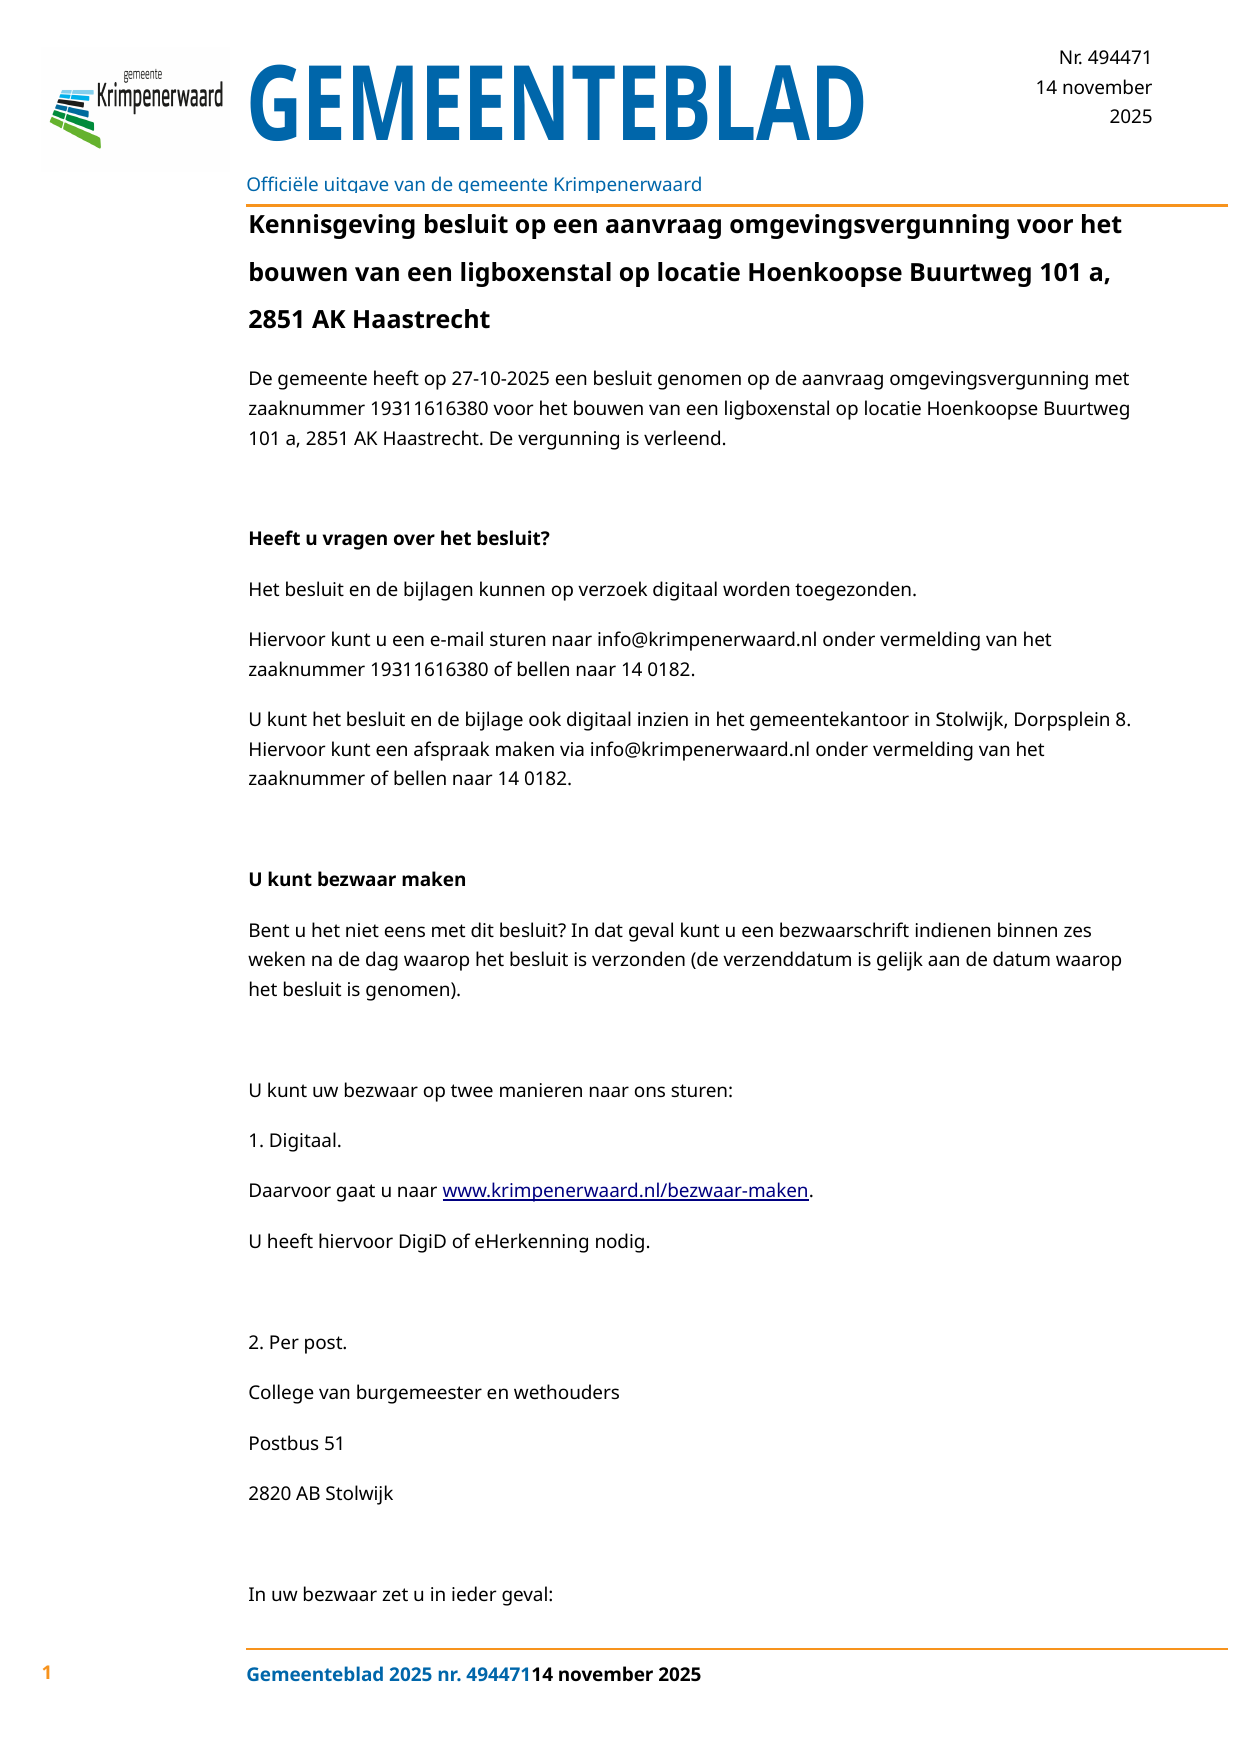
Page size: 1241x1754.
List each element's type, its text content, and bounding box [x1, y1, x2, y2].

text Bent u het niet eens met dit besluit? In dat geval kunt u een bezwaarschrift indienen binnen zes weken na de dag waarop het besluit is verzonden (de verzenddatum is gelijk aan de datum waarop het besluit is genomen). [248, 917, 1152, 1002]
text 2820 AB Stolwijk [248, 1480, 1152, 1506]
text Heeft u vragen over het besluit? [248, 526, 1152, 551]
text Hiervoor kunt u een e-mail sturen naar info@krimpenerwaard.nl onder vermelding van het zaaknummer 19311616380 of bellen naar 14 0182. [248, 626, 1152, 682]
text College van burgemeester en wethouders [248, 1379, 1152, 1405]
text De gemeente heeft op 27-10-2025 een besluit genomen op de aanvraag omgevingsvergunning met zaaknummer 19311616380 voor het bouwen van een ligboxenstal op locatie Hoenkoopse Buurtweg 101 a, 2851 AK Haastrecht. De vergunning is verleend. [248, 366, 1152, 450]
text 2. Per post. [248, 1329, 1152, 1354]
text Postbus 51 [248, 1430, 1152, 1455]
text U kunt uw bezwaar op twee manieren naar ons sturen: [248, 1077, 1152, 1102]
text In uw bezwaar zet u in ieder geval: [248, 1581, 1152, 1607]
text U heeft hiervoor DigiD of eHerkenning nodig. [248, 1228, 1152, 1254]
text U kunt bezwaar maken [248, 866, 1152, 892]
text Daarvoor gaat u naar www.krimpenerwaard.nl/bezwaar-maken. [248, 1178, 1152, 1203]
text Kennisgeving besluit op een aanvraag omgevingsvergunning voor het bouwen van een ligboxenstal op locatie Hoenkoopse Buurtweg 101 a, 2851 AK Haastrecht [248, 207, 1152, 336]
picture [41, 47, 231, 172]
text 1. Digitaal. [248, 1127, 1152, 1153]
text Het besluit en de bijlagen kunnen op verzoek digitaal worden toegezonden. [248, 576, 1152, 602]
text U kunt het besluit en de bijlage ook digitaal inzien in het gemeentekantoor in Stolwijk, Dorpsplein 8. Hiervoor kunt een afspraak maken via info@krimpenerwaard.nl onder vermelding van het zaaknummer of bellen naar 14 0182. [248, 706, 1152, 791]
